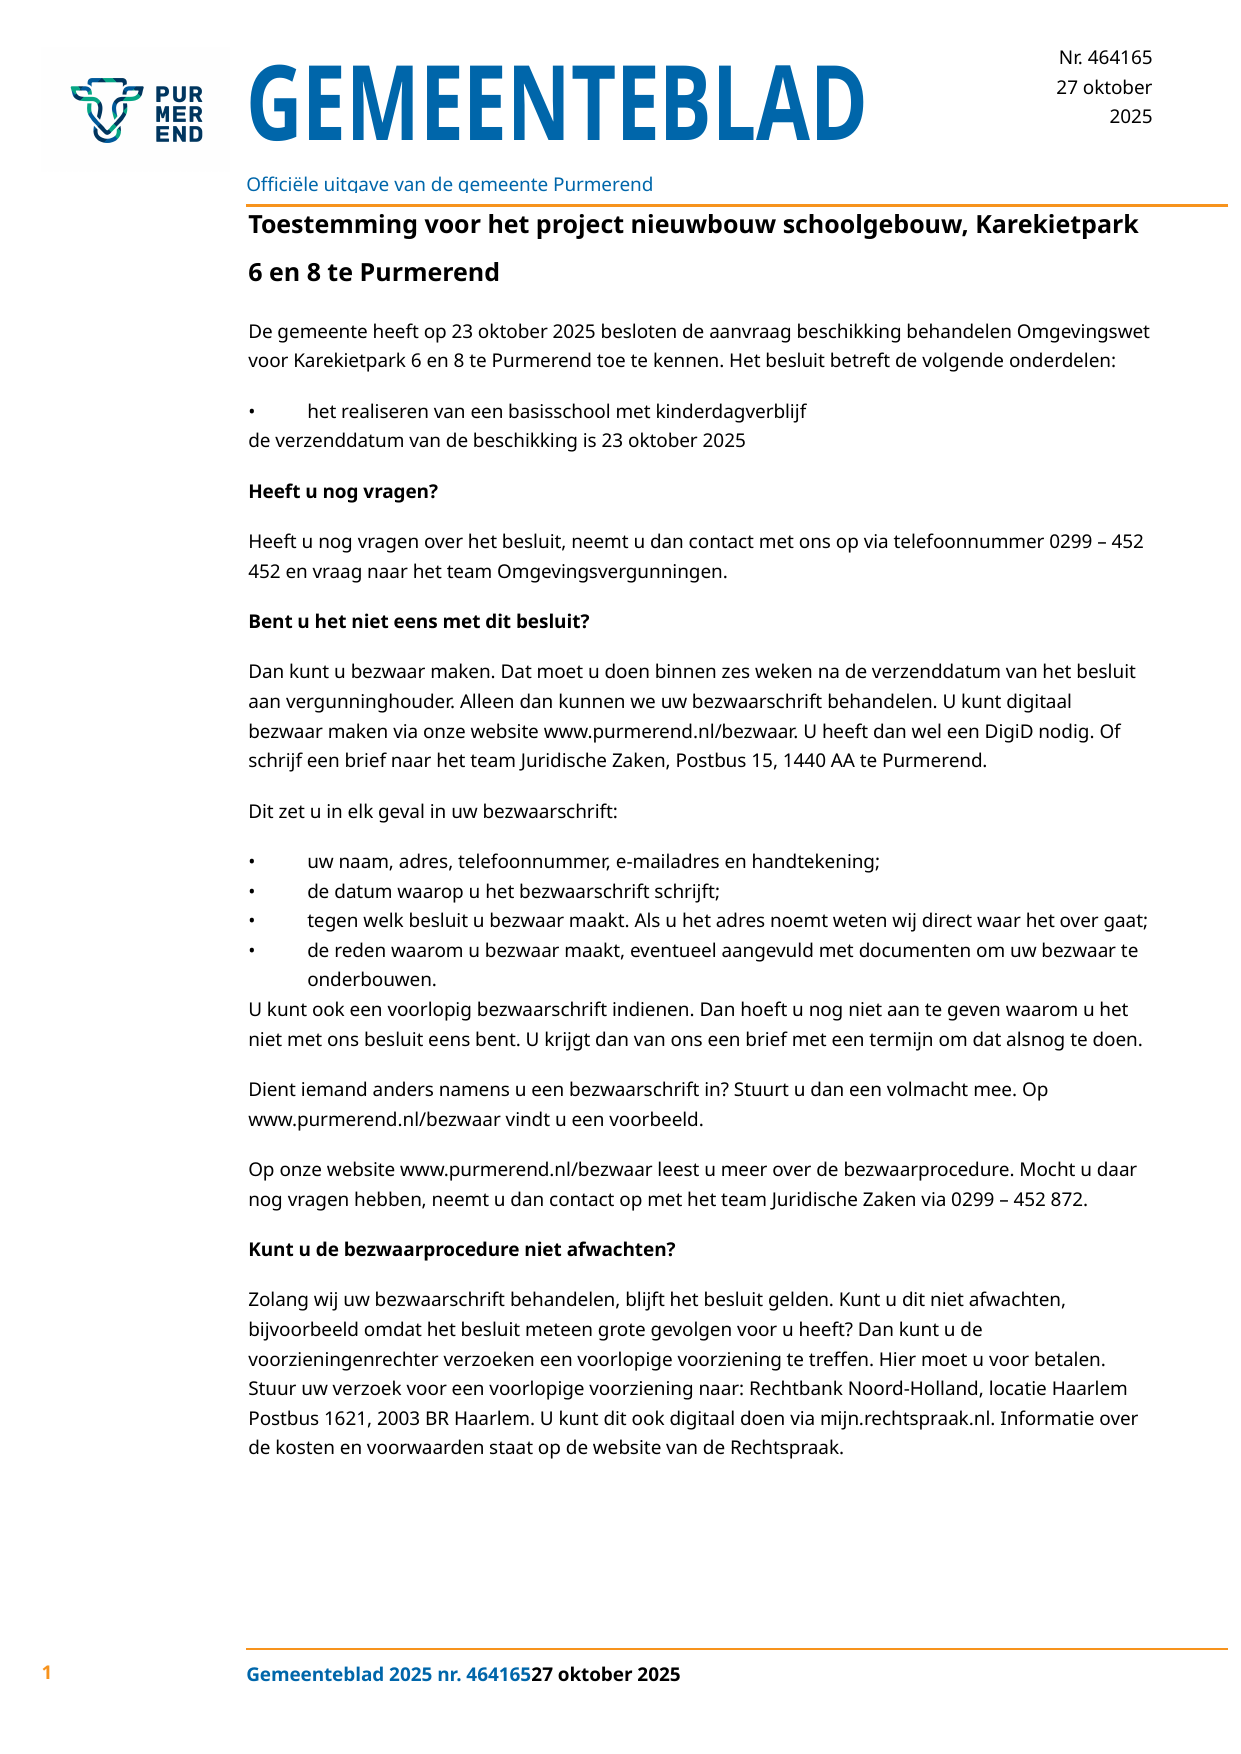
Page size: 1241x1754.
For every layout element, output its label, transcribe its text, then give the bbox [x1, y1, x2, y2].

text Dan kunt u bezwaar maken. Dat moet u doen binnen zes weken na de verzenddatum van het besluit aan vergunninghouder. Alleen dan kunnen we uw bezwaarschrift behandelen. U kunt digitaal bezwaar maken via onze website www.purmerend.nl/bezwaar. U heeft dan wel een DigiD nodig. Of schrijf een brief naar het team Juridische Zaken, Postbus 15, 1440 AA te Purmerend. [248, 659, 1152, 773]
list de datum waarop u het bezwaarschrift schrijft; [248, 878, 1152, 904]
picture [41, 47, 231, 172]
text Kunt u de bezwaarprocedure niet afwachten? [248, 1236, 1152, 1262]
text Heeft u nog vragen? [248, 478, 1152, 504]
list uw naam, adres, telefoonnummer, e-mailadres en handtekening; [248, 848, 1152, 874]
text De gemeente heeft op 23 oktober 2025 besloten de aanvraag beschikking behandelen Omgevingswet voor Karekietpark 6 en 8 te Purmerend toe te kennen. Het besluit betreft de volgende onderdelen: [248, 318, 1152, 373]
text de verzenddatum van de beschikking is 23 oktober 2025 [248, 427, 1152, 453]
text Op onze website www.purmerend.nl/bezwaar leest u meer over de bezwaarprocedure. Mocht u daar nog vragen hebben, neemt u dan contact op met het team Juridische Zaken via 0299 – 452 872. [248, 1156, 1152, 1212]
list de reden waarom u bezwaar maakt, eventueel aangevuld met documenten om uw bezwaar te onderbouwen. [248, 937, 1152, 992]
text Dit zet u in elk geval in uw bezwaarschrift: [248, 798, 1152, 824]
list tegen welk besluit u bezwaar maakt. Als u het adres noemt weten wij direct waar het over gaat; [248, 907, 1152, 933]
list het realiseren van een basisschool met kinderdagverblijf [248, 398, 1152, 424]
text Bent u het niet eens met dit besluit? [248, 608, 1152, 634]
text Dient iemand anders namens u een bezwaarschrift in? Stuurt u dan een volmacht mee. Op www.purmerend.nl/bezwaar vindt u een voorbeeld. [248, 1076, 1152, 1132]
text Zolang wij uw bezwaarschrift behandelen, blijft het besluit gelden. Kunt u dit niet afwachten, bijvoorbeeld omdat het besluit meteen grote gevolgen voor u heeft? Dan kunt u de voorzieningenrechter verzoeken een voorlopige voorziening te treffen. Hier moet u voor betalen. Stuur uw verzoek voor een voorlopige voorziening naar: Rechtbank Noord-Holland, locatie Haarlem Postbus 1621, 2003 BR Haarlem. U kunt dit ook digitaal doen via mijn.rechtspraak.nl. Informatie over de kosten en voorwaarden staat op de website van de Rechtspraak. [248, 1287, 1152, 1460]
text U kunt ook een voorlopig bezwaarschrift indienen. Dan hoeft u nog niet aan te geven waarom u het niet met ons besluit eens bent. U krijgt dan van ons een brief met een termijn om dat alsnog te doen. [248, 996, 1152, 1052]
text Heeft u nog vragen over het besluit, neemt u dan contact met ons op via telefoonnummer 0299 – 452 452 en vraag naar het team Omgevingsvergunningen. [248, 528, 1152, 584]
text Toestemming voor het project nieuwbouw schoolgebouw, Karekietpark 6 en 8 te Purmerend [248, 207, 1152, 288]
